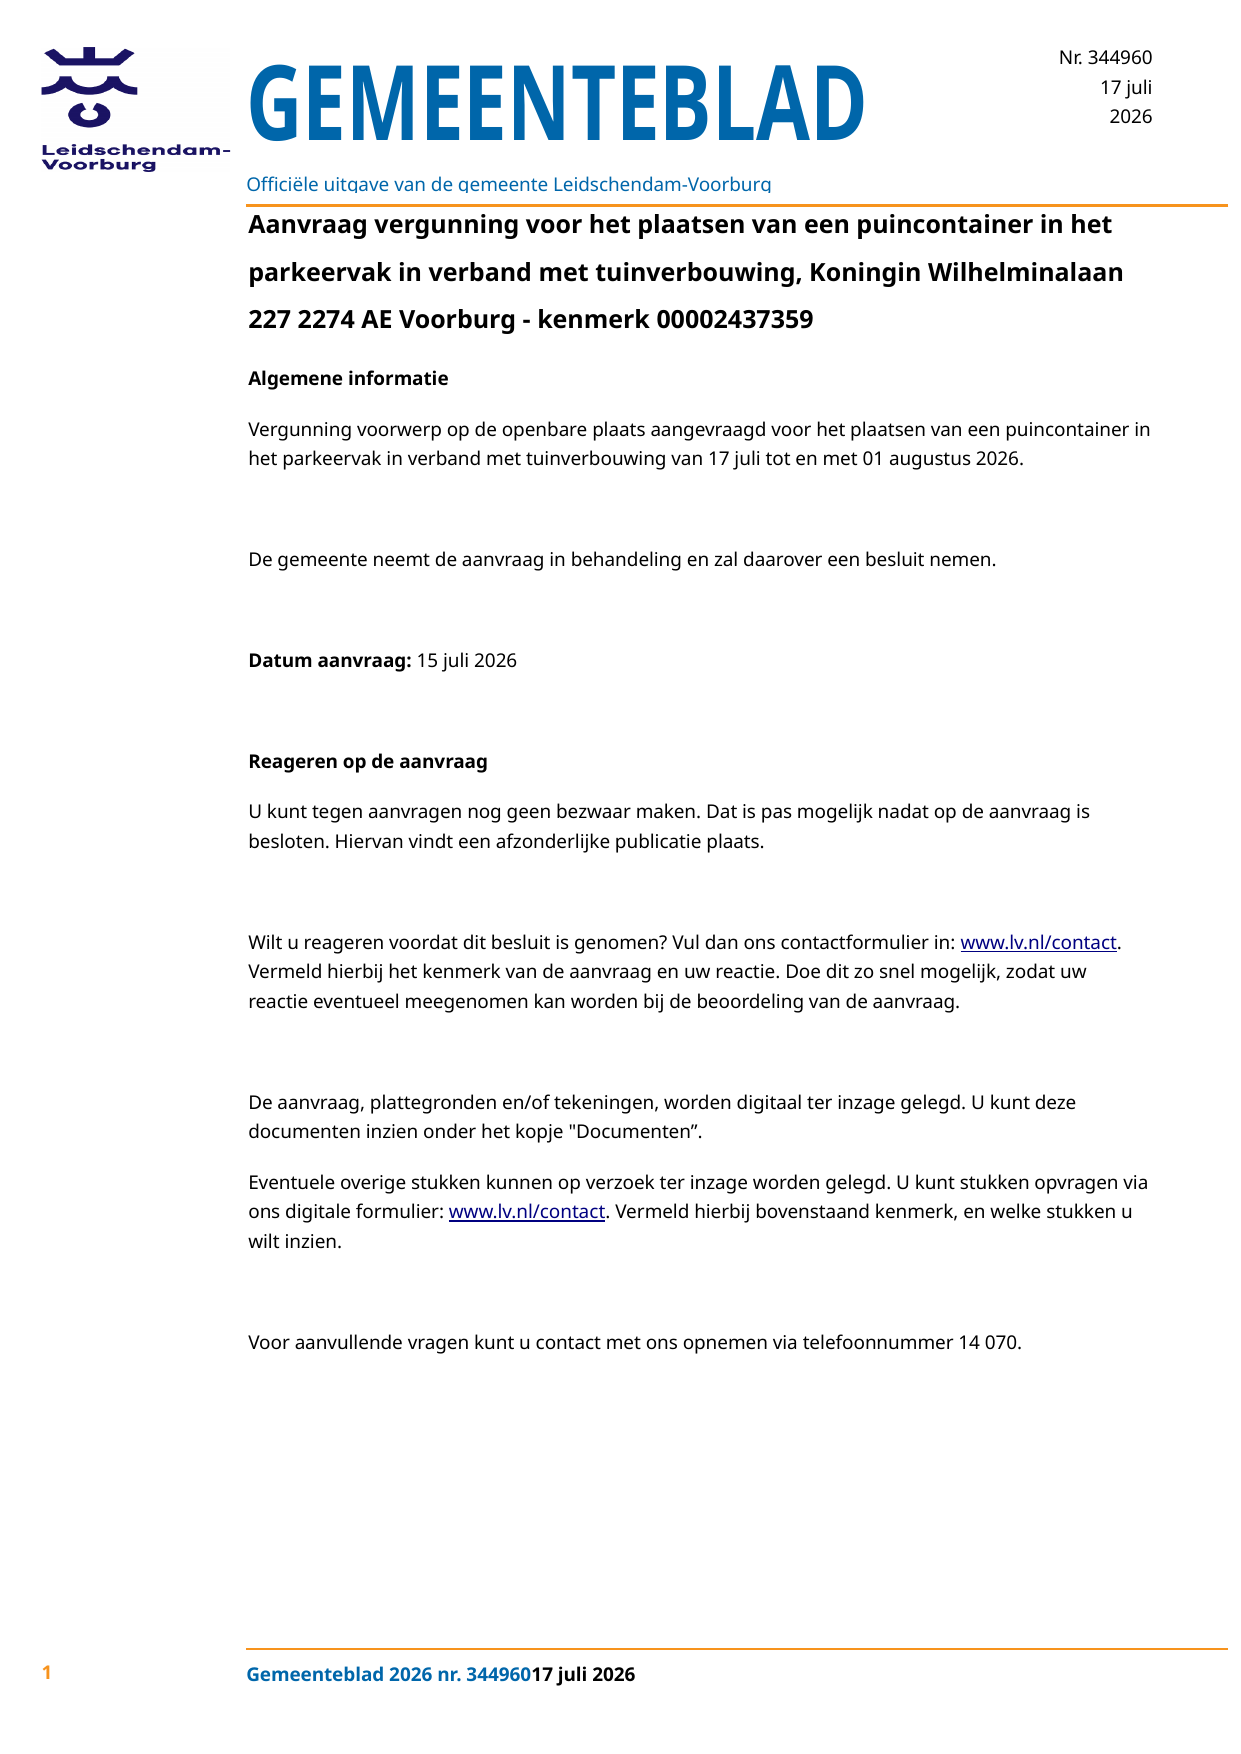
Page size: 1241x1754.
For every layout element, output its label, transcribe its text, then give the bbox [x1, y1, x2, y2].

text Algemene informatie [248, 366, 1152, 391]
text U kunt tegen aanvragen nog geen bezwaar maken. Dat is pas mogelijk nadat op de aanvraag is besloten. Hiervan vindt een afzonderlijke publicatie plaats. [248, 798, 1152, 854]
picture [41, 47, 231, 172]
text Wilt u reageren voordat dit besluit is genomen? Vul dan ons contactformulier in: www.lv.nl/contact. Vermeld hierbij het kenmerk van de aanvraag en uw reactie. Doe dit zo snel mogelijk, zodat uw reactie eventueel meegenomen kan worden bij de beoordeling van de aanvraag. [248, 929, 1152, 1014]
text Eventuele overige stukken kunnen op verzoek ter inzage worden gelegd. U kunt stukken opvragen via ons digitale formulier: www.lv.nl/contact. Vermeld hierbij bovenstaand kenmerk, en welke stukken u wilt inzien. [248, 1169, 1152, 1254]
text Voor aanvullende vragen kunt u contact met ons opnemen via telefoonnummer 14 070. [248, 1329, 1152, 1354]
text Reageren op de aanvraag [248, 748, 1152, 774]
text Aanvraag vergunning voor het plaatsen van een puincontainer in het parkeervak in verband met tuinverbouwing, Koningin Wilhelminalaan 227 2274 AE Voorburg - kenmerk 00002437359 [248, 207, 1152, 336]
text Vergunning voorwerp op de openbare plaats aangevraagd voor het plaatsen van een puincontainer in het parkeervak in verband met tuinverbouwing van 17 juli tot en met 01 augustus 2026. [248, 416, 1152, 471]
text De gemeente neemt de aanvraag in behandeling en zal daarover een besluit nemen. [248, 546, 1152, 572]
text De aanvraag, plattegronden en/of tekeningen, worden digitaal ter inzage gelegd. U kunt deze documenten inzien onder het kopje "Documenten”. [248, 1089, 1152, 1144]
text Datum aanvraag: 15 juli 2026 [248, 647, 1152, 673]
